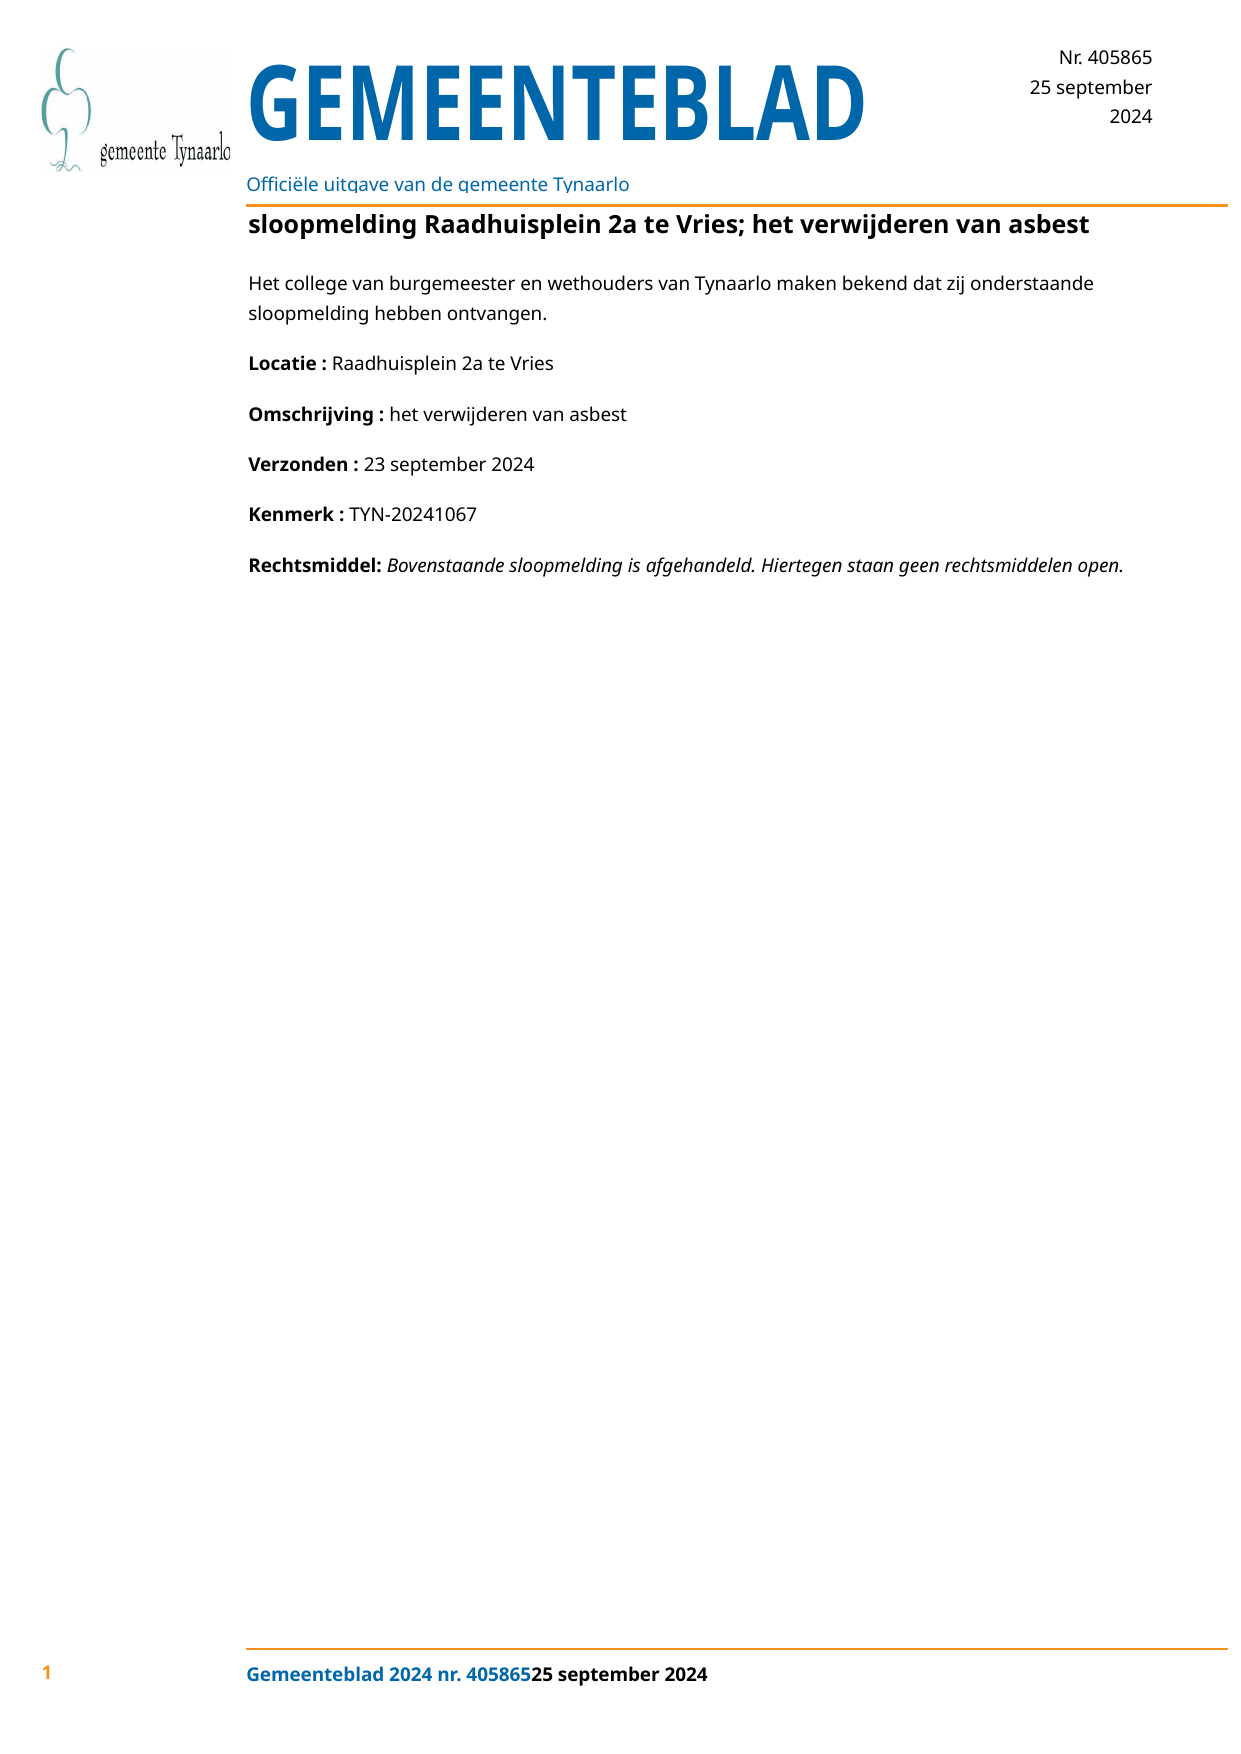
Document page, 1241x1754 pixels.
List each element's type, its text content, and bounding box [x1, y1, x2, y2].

text sloopmelding Raadhuisplein 2a te Vries; het verwijderen van asbest [248, 207, 1152, 241]
picture [41, 47, 231, 172]
text Kenmerk : TYN-20241067 [248, 502, 1152, 527]
text Verzonden : 23 september 2024 [248, 451, 1152, 477]
text Omschrijving : het verwijderen van asbest [248, 401, 1152, 426]
text Het college van burgemeester en wethouders van Tynaarlo maken bekend dat zij onderstaande sloopmelding hebben ontvangen. [248, 270, 1152, 326]
text Rechtsmiddel: Bovenstaande sloopmelding is afgehandeld. Hiertegen staan geen rechtsmiddelen open. [248, 552, 1152, 578]
text Locatie : Raadhuisplein 2a te Vries [248, 350, 1152, 376]
